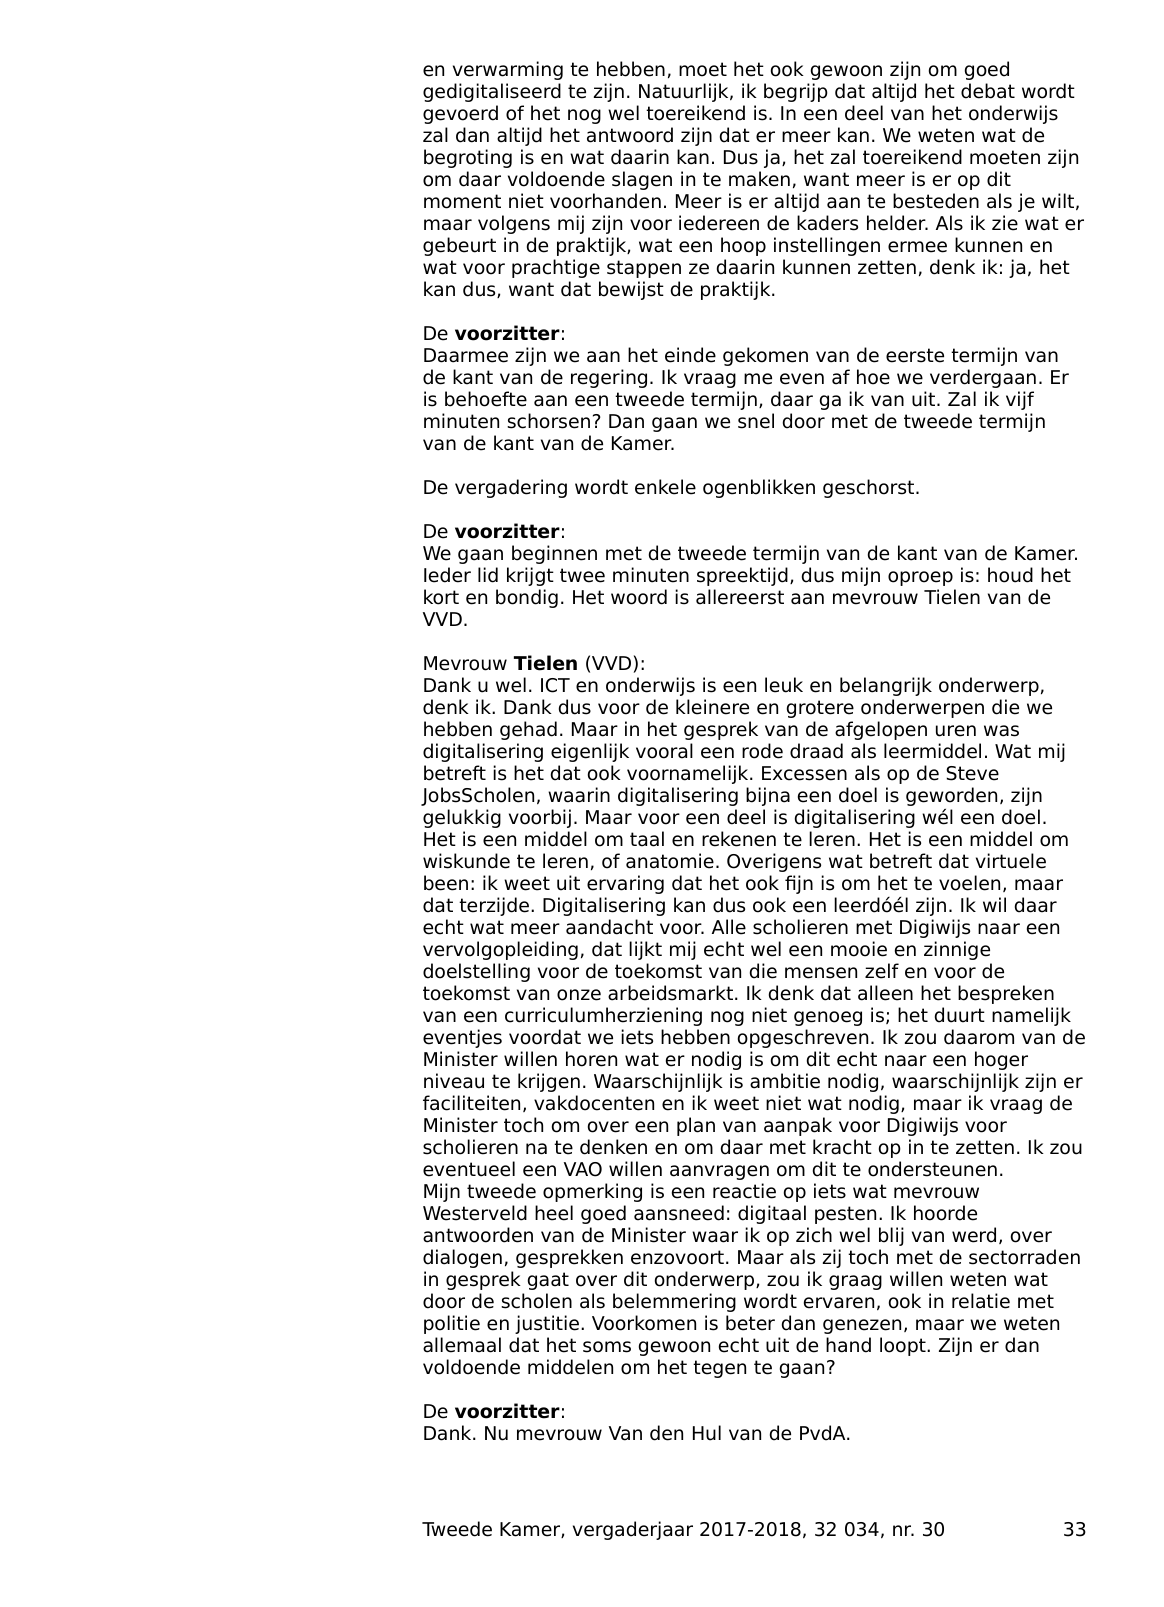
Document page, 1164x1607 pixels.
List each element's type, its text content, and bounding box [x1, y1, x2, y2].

text Dank. Nu mevrouw Van den Hul van de PvdA. [422, 1423, 1087, 1445]
text De voorzitter: [422, 521, 1087, 543]
text De voorzitter: [422, 323, 1087, 345]
text Dank u wel. ICT en onderwijs is een leuk en belangrijk onderwerp, denk ik. Dank dus voor de kleinere en grotere onderwerpen die we hebben gehad. Maar in het gesprek van de afgelopen uren was digitalisering eigenlijk vooral een rode draad als leermiddel. Wat mij betreft is het dat ook voornamelijk. Excessen als op de Steve JobsScholen, waarin digitalisering bijna een doel is geworden, zijn gelukkig voorbij. Maar voor een deel is digitalisering wél een doel. Het is een middel om taal en rekenen te leren. Het is een middel om wiskunde te leren, of anatomie. Overigens wat betreft dat virtuele been: ik weet uit ervaring dat het ook fijn is om het te voelen, maar dat terzijde. Digitalisering kan dus ook een leerdóél zijn. Ik wil daar echt wat meer aandacht voor. Alle scholieren met Digiwijs naar een vervolgopleiding, dat lijkt mij echt wel een mooie en zinnige doelstelling voor de toekomst van die mensen zelf en voor de toekomst van onze arbeidsmarkt. Ik denk dat alleen het bespreken van een curriculumherziening nog niet genoeg is; het duurt namelijk eventjes voordat we iets hebben opgeschreven. Ik zou daarom van de Minister willen horen wat er nodig is om dit echt naar een hoger niveau te krijgen. Waarschijnlijk is ambitie nodig, waarschijnlijk zijn er faciliteiten, vakdocenten en ik weet niet wat nodig, maar ik vraag de Minister toch om over een plan van aanpak voor Digiwijs voor scholieren na te denken en om daar met kracht op in te zetten. Ik zou eventueel een VAO willen aanvragen om dit te ondersteunen. [422, 675, 1087, 1181]
text Mevrouw Tielen (VVD): [422, 653, 1087, 675]
text en verwarming te hebben, moet het ook gewoon zijn om goed gedigitaliseerd te zijn. Natuurlijk, ik begrijp dat altijd het debat wordt gevoerd of het nog wel toereikend is. In een deel van het onderwijs zal dan altijd het antwoord zijn dat er meer kan. We weten wat de begroting is en wat daarin kan. Dus ja, het zal toereikend moeten zijn om daar voldoende slagen in te maken, want meer is er op dit moment niet voorhanden. Meer is er altijd aan te besteden als je wilt, maar volgens mij zijn voor iedereen de kaders helder. Als ik zie wat er gebeurt in de praktijk, wat een hoop instellingen ermee kunnen en wat voor prachtige stappen ze daarin kunnen zetten, denk ik: ja, het kan dus, want dat bewijst de praktijk. [422, 59, 1087, 301]
text We gaan beginnen met de tweede termijn van de kant van de Kamer. Ieder lid krijgt twee minuten spreektijd, dus mijn oproep is: houd het kort en bondig. Het woord is allereerst aan mevrouw Tielen van de VVD. [422, 543, 1087, 631]
text Mijn tweede opmerking is een reactie op iets wat mevrouw Westerveld heel goed aansneed: digitaal pesten. Ik hoorde antwoorden van de Minister waar ik op zich wel blij van werd, over dialogen, gesprekken enzovoort. Maar als zij toch met de sectorraden in gesprek gaat over dit onderwerp, zou ik graag willen weten wat door de scholen als belemmering wordt ervaren, ook in relatie met politie en justitie. Voorkomen is beter dan genezen, maar we weten allemaal dat het soms gewoon echt uit de hand loopt. Zijn er dan voldoende middelen om het tegen te gaan? [422, 1181, 1087, 1379]
text Daarmee zijn we aan het einde gekomen van de eerste termijn van de kant van de regering. Ik vraag me even af hoe we verdergaan. Er is behoefte aan een tweede termijn, daar ga ik van uit. Zal ik vijf minuten schorsen? Dan gaan we snel door met de tweede termijn van de kant van de Kamer. [422, 345, 1087, 455]
text De voorzitter: [422, 1401, 1087, 1423]
text De vergadering wordt enkele ogenblikken geschorst. [422, 477, 1087, 499]
